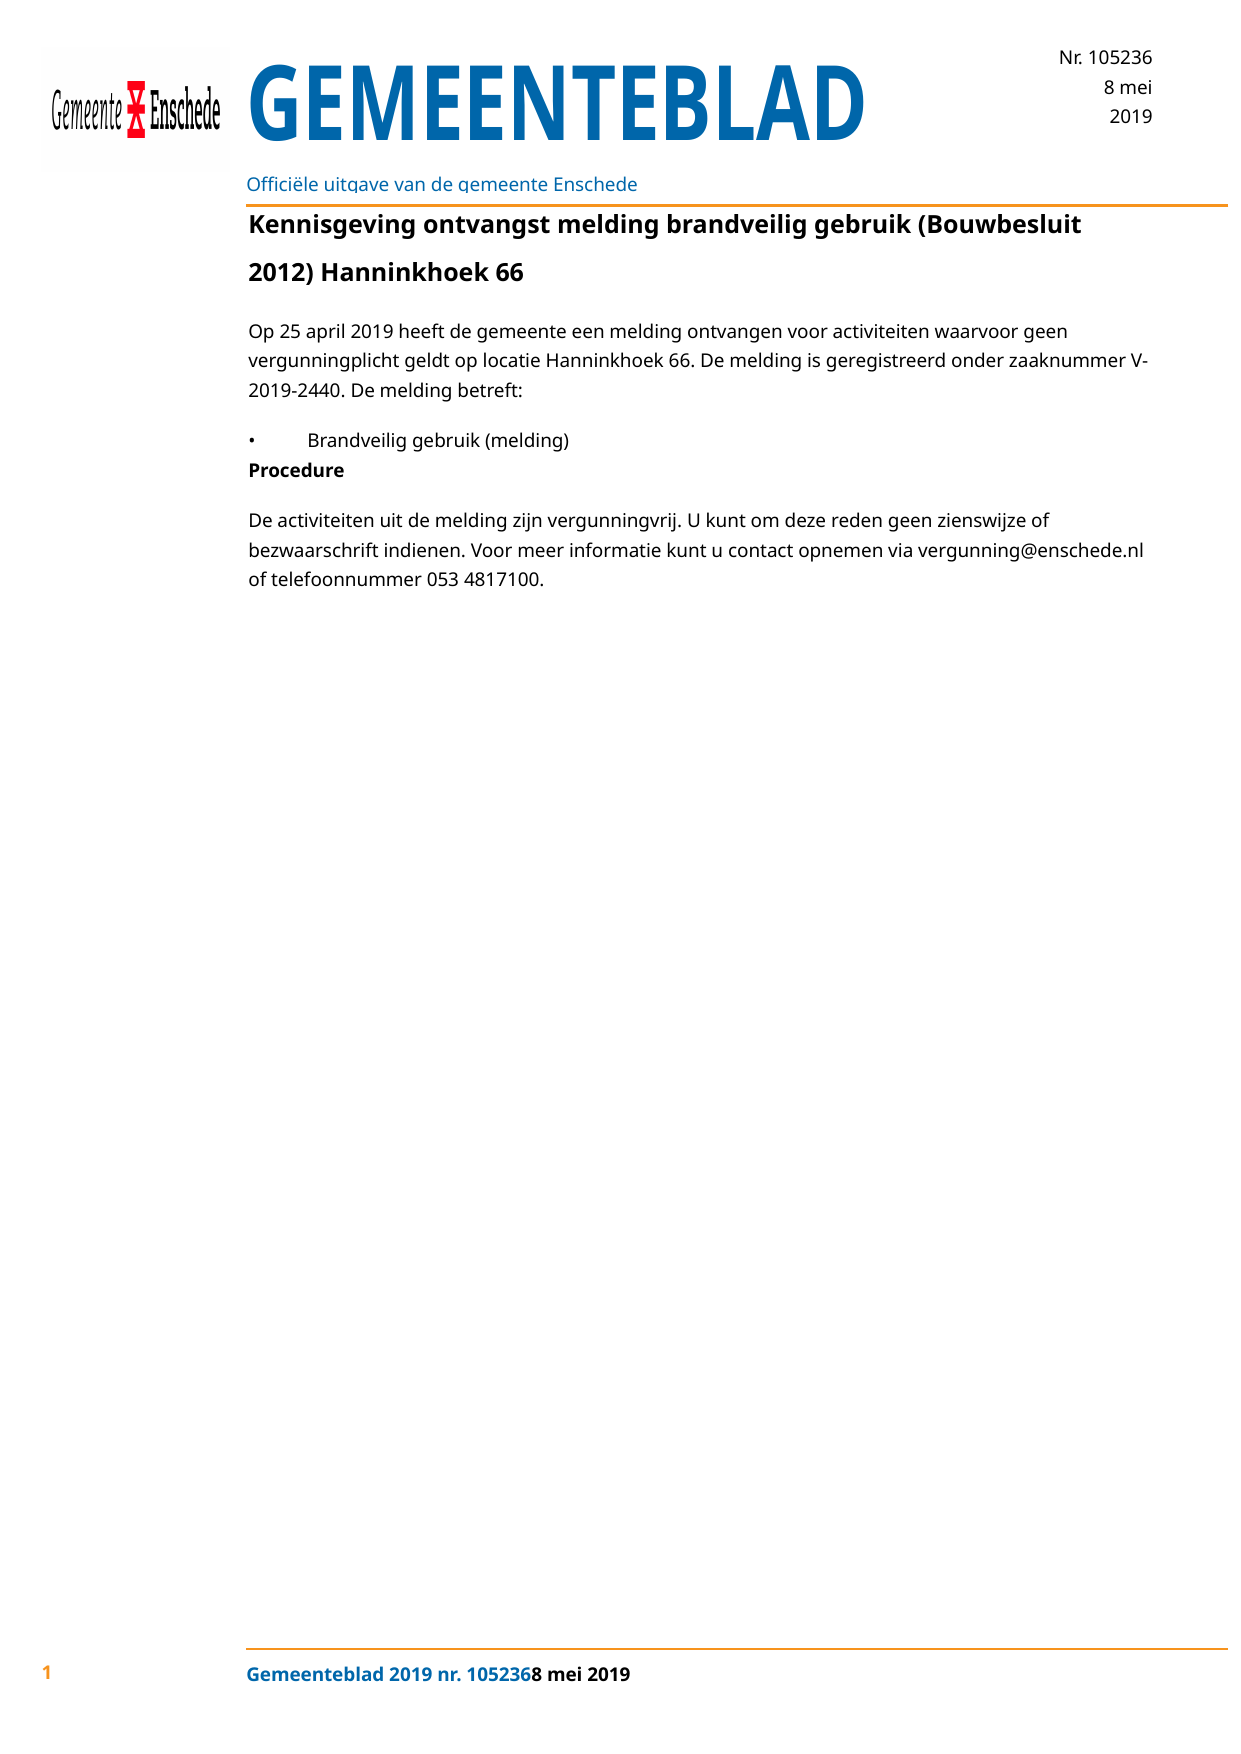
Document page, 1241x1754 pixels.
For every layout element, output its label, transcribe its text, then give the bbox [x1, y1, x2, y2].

text Procedure [248, 457, 1152, 483]
picture [41, 47, 231, 172]
list Brandveilig gebruik (melding) [248, 427, 1152, 453]
text Op 25 april 2019 heeft de gemeente een melding ontvangen voor activiteiten waarvoor geen vergunningplicht geldt op locatie Hanninkhoek 66. De melding is geregistreerd onder zaaknummer V-2019-2440. De melding betreft: [248, 318, 1152, 403]
text Kennisgeving ontvangst melding brandveilig gebruik (Bouwbesluit 2012) Hanninkhoek 66 [248, 207, 1152, 288]
text De activiteiten uit de melding zijn vergunningvrij. U kunt om deze reden geen zienswijze of bezwaarschrift indienen. Voor meer informatie kunt u contact opnemen via vergunning@enschede.nl of telefoonnummer 053 4817100. [248, 507, 1152, 592]
